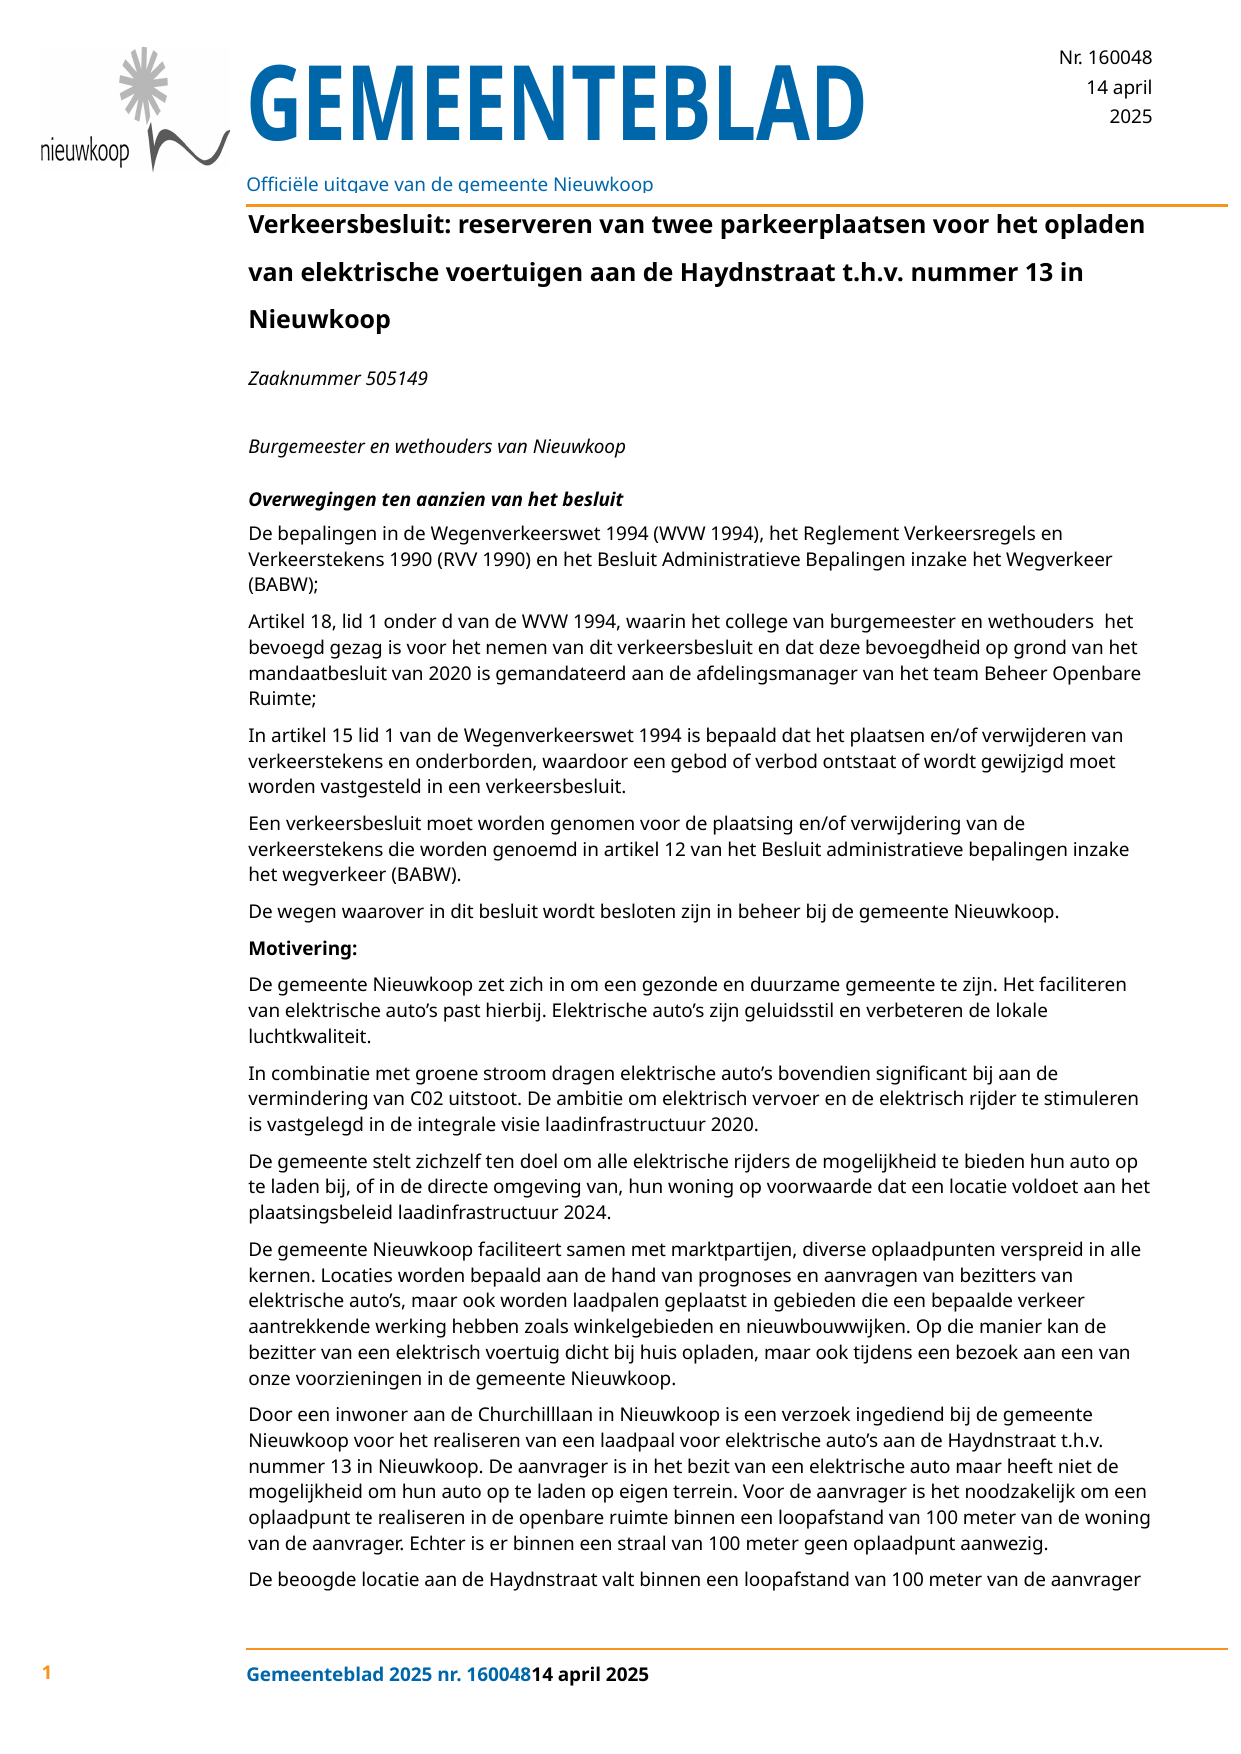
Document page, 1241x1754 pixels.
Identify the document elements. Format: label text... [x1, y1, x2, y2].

text Overwegingen ten aanzien van het besluit [248, 486, 1152, 512]
text De wegen waarover in dit besluit wordt besloten zijn in beheer bij de gemeente Nieuwkoop. [248, 898, 1152, 924]
text Zaaknummer 505149 [248, 366, 1152, 391]
picture [41, 47, 231, 172]
text Door een inwoner aan de Churchilllaan in Nieuwkoop is een verzoek ingediend bij de gemeente Nieuwkoop voor het realiseren van een laadpaal voor elektrische auto’s aan de Haydnstraat t.h.v. nummer 13 in Nieuwkoop. De aanvrager is in het bezit van een elektrische auto maar heeft niet de mogelijkheid om hun auto op te laden op eigen terrein. Voor de aanvrager is het noodzakelijk om een oplaadpunt te realiseren in de openbare ruimte binnen een loopafstand van 100 meter van de woning van de aanvrager. Echter is er binnen een straal van 100 meter geen oplaadpunt aanwezig. [248, 1401, 1152, 1556]
text De gemeente stelt zichzelf ten doel om alle elektrische rijders de mogelijkheid te bieden hun auto op te laden bij, of in de directe omgeving van, hun woning op voorwaarde dat een locatie voldoet aan het plaatsingsbeleid laadinfrastructuur 2024. [248, 1148, 1152, 1225]
text Motivering: [248, 935, 1152, 961]
text In combinatie met groene stroom dragen elektrische auto’s bovendien significant bij aan de vermindering van C02 uitstoot. De ambitie om elektrisch vervoer en de elektrisch rijder te stimuleren is vastgelegd in de integrale visie laadinfrastructuur 2020. [248, 1060, 1152, 1137]
text De bepalingen in de Wegenverkeerswet 1994 (WVW 1994), het Reglement Verkeersregels en Verkeerstekens 1990 (RVV 1990) en het Besluit Administratieve Bepalingen inzake het Wegverkeer (BABW); [248, 520, 1152, 597]
text Een verkeersbesluit moet worden genomen voor de plaatsing en/of verwijdering van de verkeerstekens die worden genoemd in artikel 12 van het Besluit administratieve bepalingen inzake het wegverkeer (BABW). [248, 810, 1152, 887]
text De gemeente Nieuwkoop faciliteert samen met marktpartijen, diverse oplaadpunten verspreid in alle kernen. Locaties worden bepaald aan de hand van prognoses en aanvragen van bezitters van elektrische auto’s, maar ook worden laadpalen geplaatst in gebieden die een bepaalde verkeer aantrekkende werking hebben zoals winkelgebieden en nieuwbouwwijken. Op die manier kan de bezitter van een elektrisch voertuig dicht bij huis opladen, maar ook tijdens een bezoek aan een van onze voorzieningen in de gemeente Nieuwkoop. [248, 1236, 1152, 1390]
text De gemeente Nieuwkoop zet zich in om een gezonde en duurzame gemeente te zijn. Het faciliteren van elektrische auto’s past hierbij. Elektrische auto’s zijn geluidsstil en verbeteren de lokale luchtkwaliteit. [248, 972, 1152, 1049]
text De beoogde locatie aan de Haydnstraat valt binnen een loopafstand van 100 meter van de aanvrager [248, 1567, 1152, 1592]
text Burgemeester en wethouders van Nieuwkoop [248, 433, 1152, 459]
text Verkeersbesluit: reserveren van twee parkeerplaatsen voor het opladen van elektrische voertuigen aan de Haydnstraat t.h.v. nummer 13 in Nieuwkoop [248, 207, 1152, 336]
text In artikel 15 lid 1 van de Wegenverkeerswet 1994 is bepaald dat het plaatsen en/of verwijderen van verkeerstekens en onderborden, waardoor een gebod of verbod ontstaat of wordt gewijzigd moet worden vastgesteld in een verkeersbesluit. [248, 722, 1152, 799]
text Artikel 18, lid 1 onder d van de WVW 1994, waarin het college van burgemeester en wethouders het bevoegd gezag is voor het nemen van dit verkeersbesluit en dat deze bevoegdheid op grond van het mandaatbesluit van 2020 is gemandateerd aan de afdelingsmanager van het team Beheer Openbare Ruimte; [248, 608, 1152, 711]
